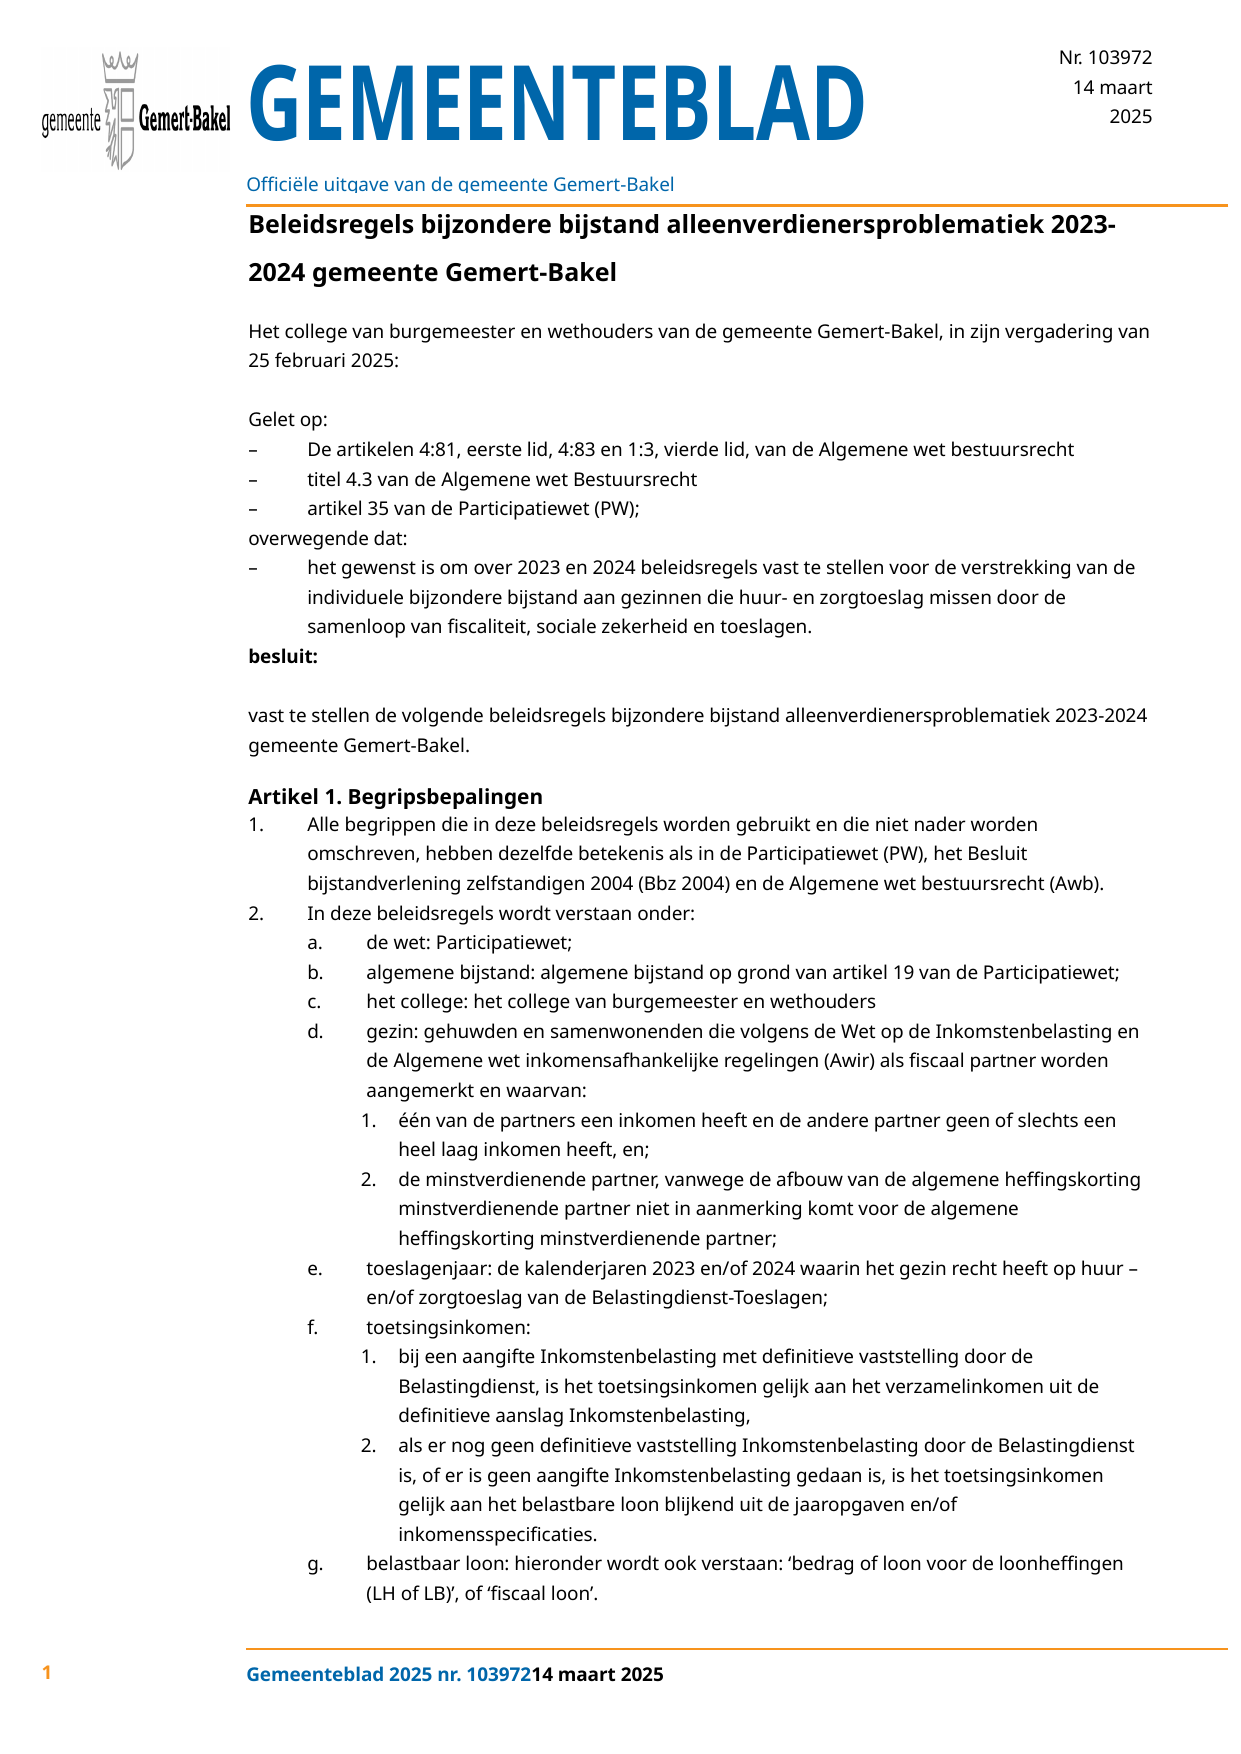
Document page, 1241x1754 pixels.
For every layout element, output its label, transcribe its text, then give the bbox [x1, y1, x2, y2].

text vast te stellen de volgende beleidsregels bijzondere bijstand alleenverdienersproblematiek 2023-2024 gemeente Gemert-Bakel. [248, 702, 1152, 758]
list artikel 35 van de Participatiewet (PW); [248, 495, 1152, 521]
list De artikelen 4:81, eerste lid, 4:83 en 1:3, vierde lid, van de Algemene wet bestuursrecht [248, 436, 1152, 462]
list gezin: gehuwden en samenwonenden die volgens de Wet op de Inkomstenbelasting en de Algemene wet inkomensafhankelijke regelingen (Awir) als fiscaal partner worden aangemerkt en waarvan: [307, 1018, 1152, 1103]
text besluit: [248, 643, 1152, 669]
list de minstverdienende partner, vanwege de afbouw van de algemene heffingskorting minstverdienende partner niet in aanmerking komt voor de algemene heffingskorting minstverdienende partner; [361, 1166, 1152, 1251]
text Beleidsregels bijzondere bijstand alleenverdienersproblematiek 2023-2024 gemeente Gemert-Bakel [248, 207, 1152, 288]
text overwegende dat: [248, 525, 1152, 551]
list In deze beleidsregels wordt verstaan onder: [248, 900, 1152, 925]
list bij een aangifte Inkomstenbelasting met definitieve vaststelling door de Belastingdienst, is het toetsingsinkomen gelijk aan het verzamelinkomen uit de definitieve aanslag Inkomstenbelasting, [361, 1343, 1152, 1428]
list de wet: Participatiewet; [307, 929, 1152, 955]
list Alle begrippen die in deze beleidsregels worden gebruikt en die niet nader worden omschreven, hebben dezelfde betekenis als in de Participatiewet (PW), het Besluit bijstandverlening zelfstandigen 2004 (Bbz 2004) en de Algemene wet bestuursrecht (Awb). [248, 811, 1152, 896]
list één van de partners een inkomen heeft en de andere partner geen of slechts een heel laag inkomen heeft, en; [361, 1107, 1152, 1162]
list titel 4.3 van de Algemene wet Bestuursrecht [248, 466, 1152, 492]
list als er nog geen definitieve vaststelling Inkomstenbelasting door de Belastingdienst is, of er is geen aangifte Inkomstenbelasting gedaan is, is het toetsingsinkomen gelijk aan het belastbare loon blijkend uit de jaaropgaven en/of inkomensspecificaties. [361, 1432, 1152, 1547]
picture [41, 47, 231, 172]
list toetsingsinkomen: [307, 1314, 1152, 1339]
list belastbaar loon: hieronder wordt ook verstaan: ‘bedrag of loon voor de loonheffingen (LH of LB)’, of ‘fiscaal loon’. [307, 1551, 1152, 1606]
text Gelet op: [248, 407, 1152, 432]
list het college: het college van burgemeester en wethouders [307, 988, 1152, 1014]
list algemene bijstand: algemene bijstand op grond van artikel 19 van de Participatiewet; [307, 959, 1152, 984]
text Het college van burgemeester en wethouders van de gemeente Gemert-Bakel, in zijn vergadering van 25 februari 2025: [248, 318, 1152, 373]
list het gewenst is om over 2023 en 2024 beleidsregels vast te stellen voor de verstrekking van de individuele bijzondere bijstand aan gezinnen die huur- en zorgtoeslag missen door de samenloop van fiscaliteit, sociale zekerheid en toeslagen. [248, 554, 1152, 639]
list toeslagenjaar: de kalenderjaren 2023 en/of 2024 waarin het gezin recht heeft op huur – en/of zorgtoeslag van de Belastingdienst-Toeslagen; [307, 1255, 1152, 1310]
text Artikel 1. Begripsbepalingen [248, 782, 1152, 811]
